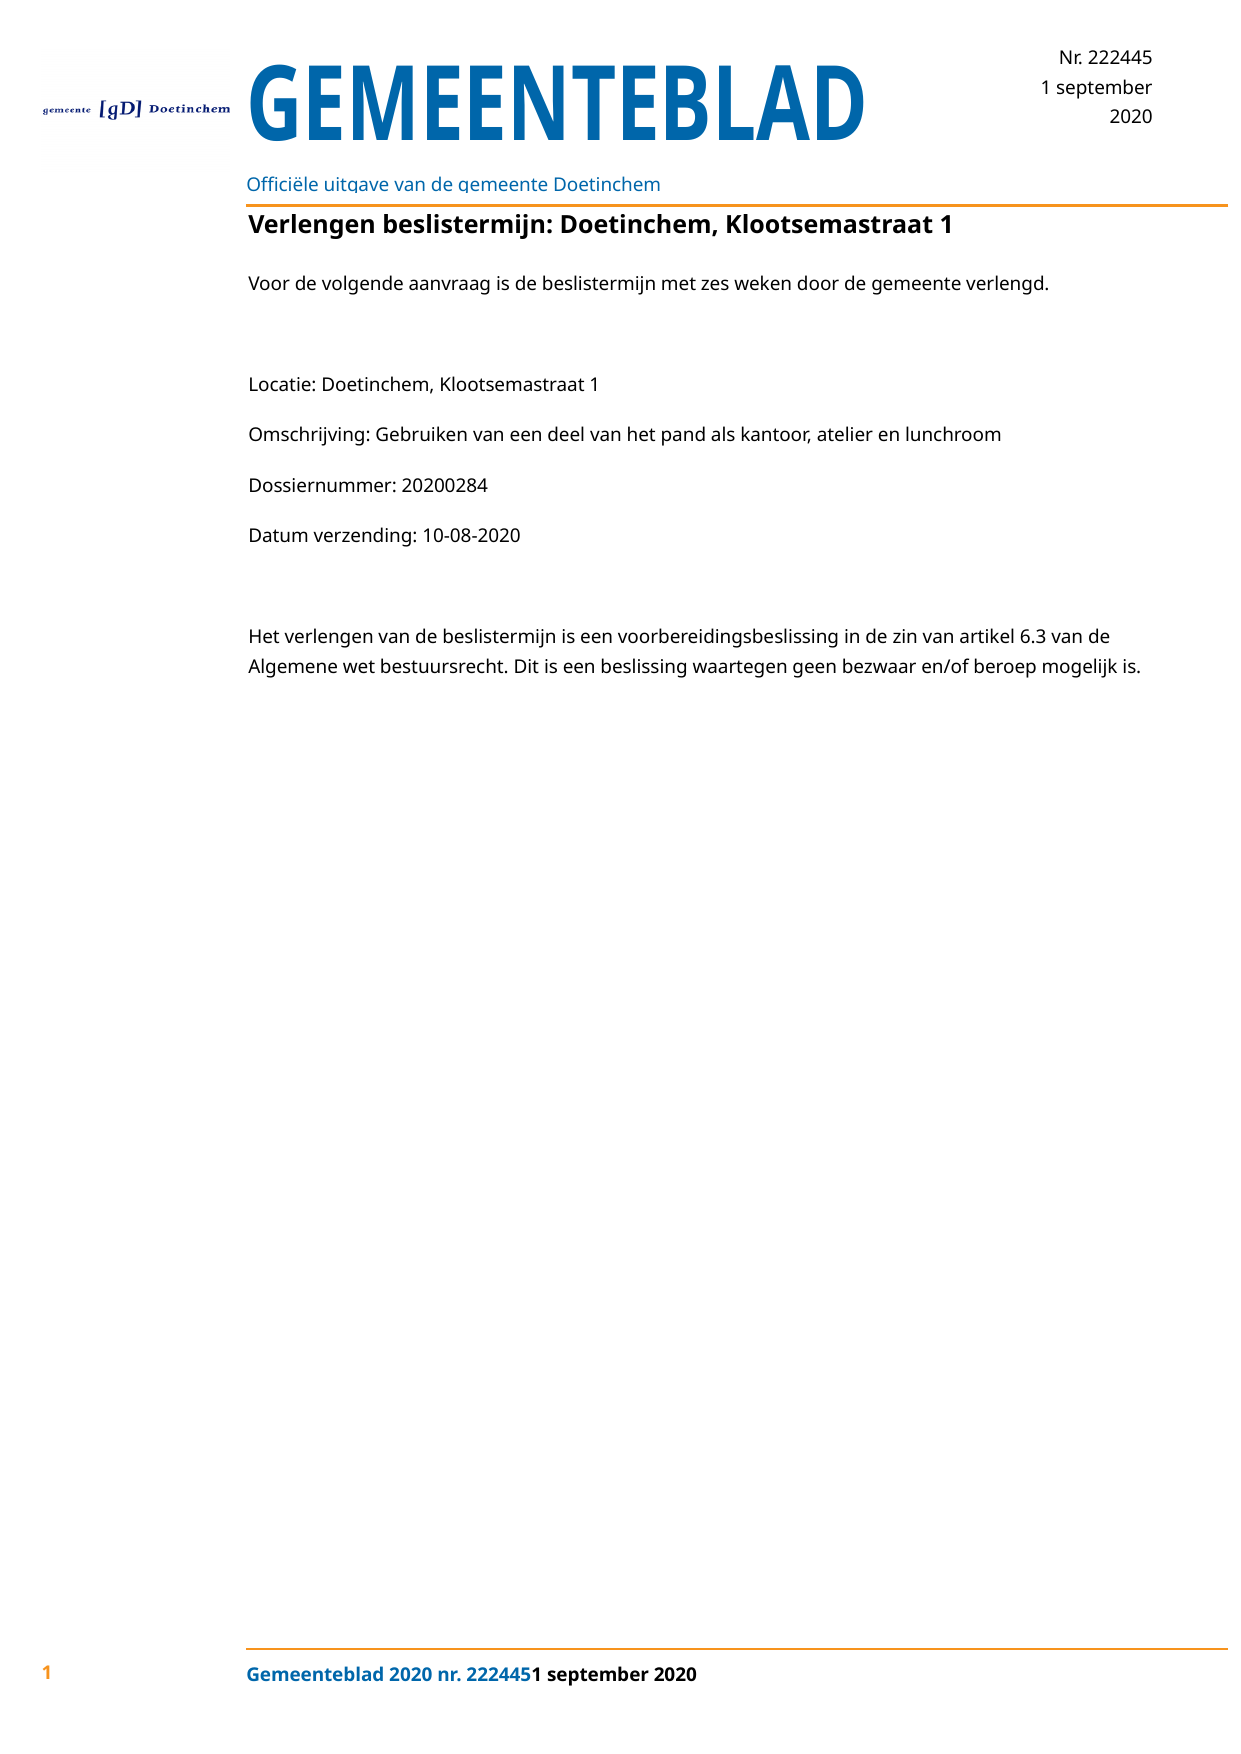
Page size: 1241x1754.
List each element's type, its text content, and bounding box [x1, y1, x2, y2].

picture [41, 47, 231, 172]
text Het verlengen van de beslistermijn is een voorbereidingsbeslissing in de zin van artikel 6.3 van de Algemene wet bestuursrecht. Dit is een beslissing waartegen geen bezwaar en/of beroep mogelijk is. [248, 623, 1152, 678]
text Locatie: Doetinchem, Klootsemastraat 1 [248, 371, 1152, 397]
text Datum verzending: 10-08-2020 [248, 522, 1152, 548]
text Omschrijving: Gebruiken van een deel van het pand als kantoor, atelier en lunchroom [248, 422, 1152, 447]
text Verlengen beslistermijn: Doetinchem, Klootsemastraat 1 [248, 207, 1152, 241]
text Dossiernummer: 20200284 [248, 472, 1152, 498]
text Voor de volgende aanvraag is de beslistermijn met zes weken door de gemeente verlengd. [248, 270, 1152, 296]
